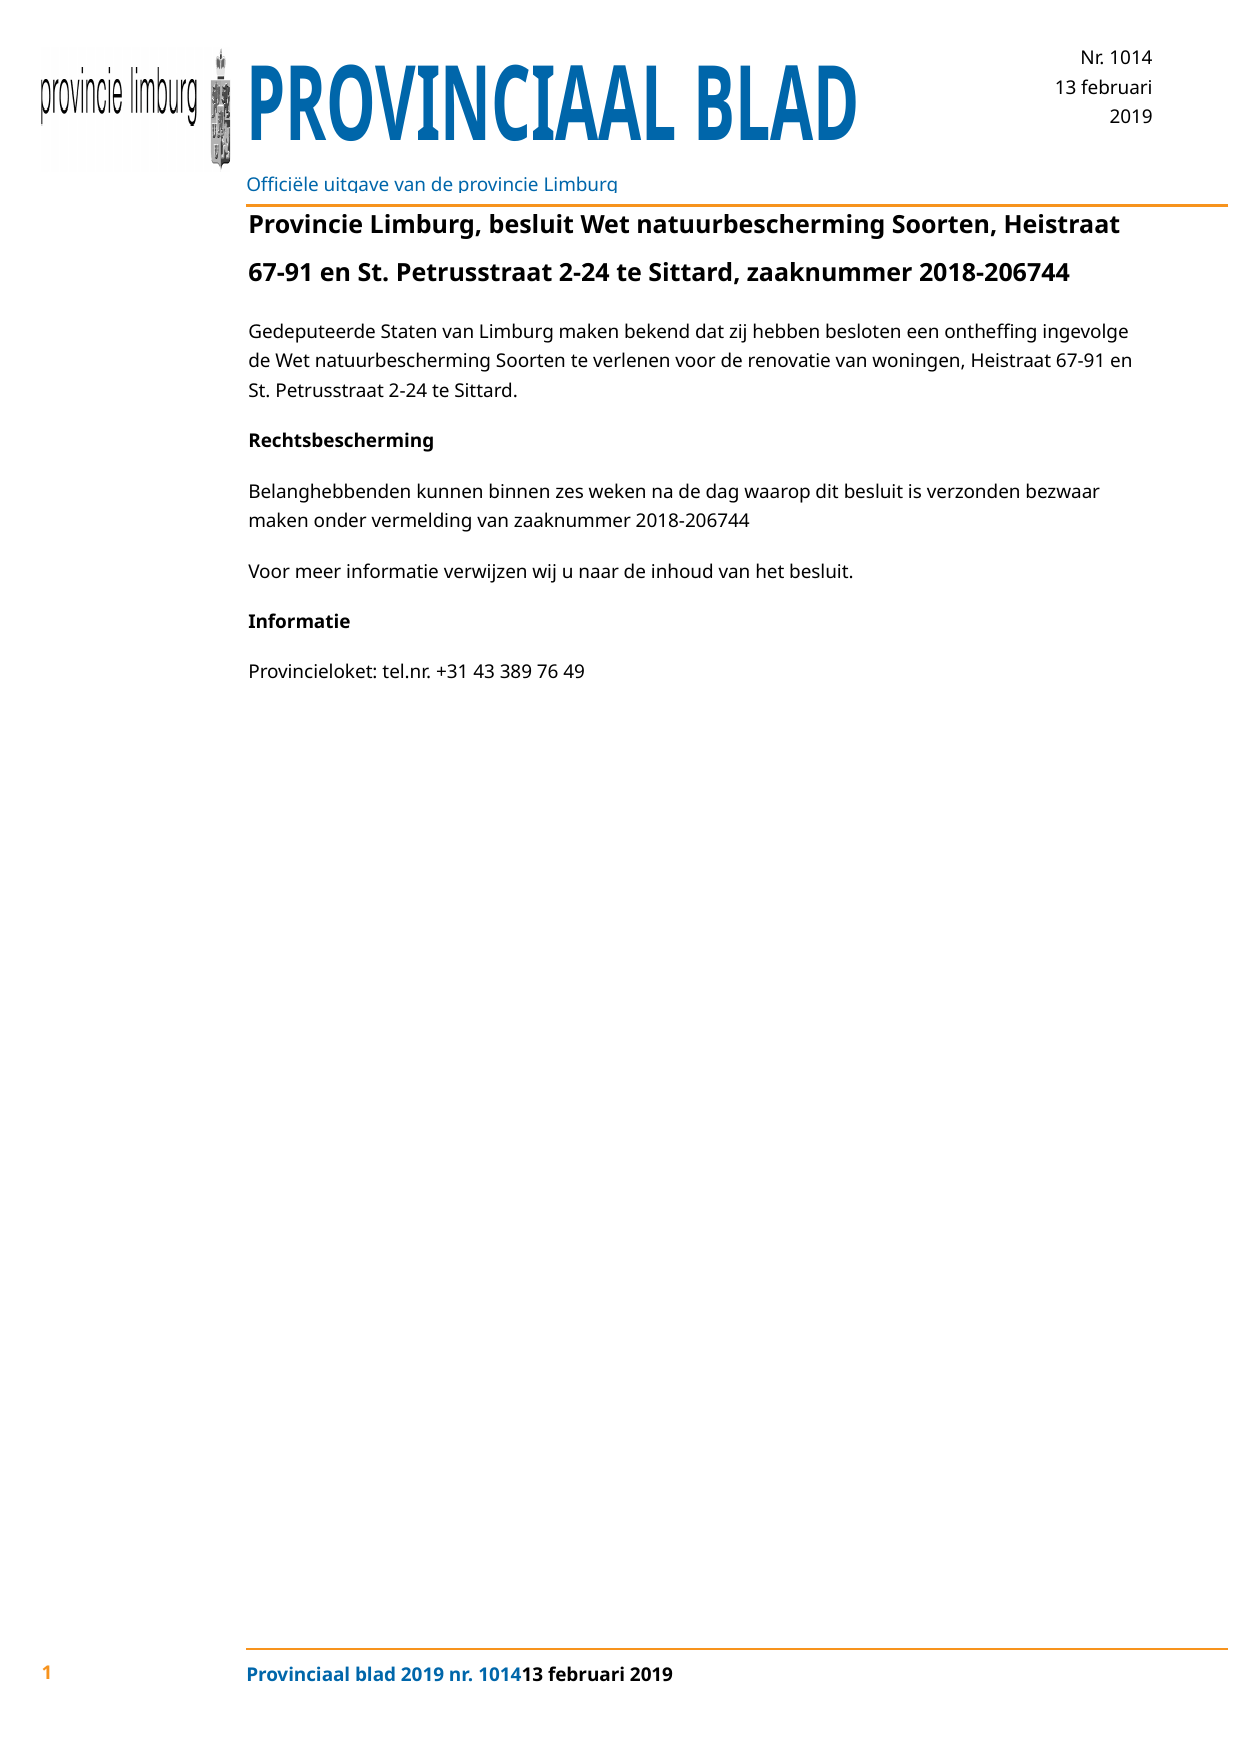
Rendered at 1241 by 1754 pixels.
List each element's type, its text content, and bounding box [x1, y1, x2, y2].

text Gedeputeerde Staten van Limburg maken bekend dat zij hebben besloten een ontheffing ingevolge de Wet natuurbescherming Soorten te verlenen voor de renovatie van woningen, Heistraat 67-91 en St. Petrusstraat 2-24 te Sittard. [248, 318, 1152, 403]
text Voor meer informatie verwijzen wij u naar de inhoud van het besluit. [248, 558, 1152, 584]
text Informatie [248, 608, 1152, 634]
text Provincie Limburg, besluit Wet natuurbescherming Soorten, Heistraat 67-91 en St. Petrusstraat 2-24 te Sittard, zaaknummer 2018-206744 [248, 207, 1152, 288]
text Belanghebbenden kunnen binnen zes weken na de dag waarop dit besluit is verzonden bezwaar maken onder vermelding van zaaknummer 2018-206744 [248, 478, 1152, 533]
text Rechtsbescherming [248, 427, 1152, 453]
picture [41, 47, 231, 172]
text Provincieloket: tel.nr. +31 43 389 76 49 [248, 659, 1152, 684]
